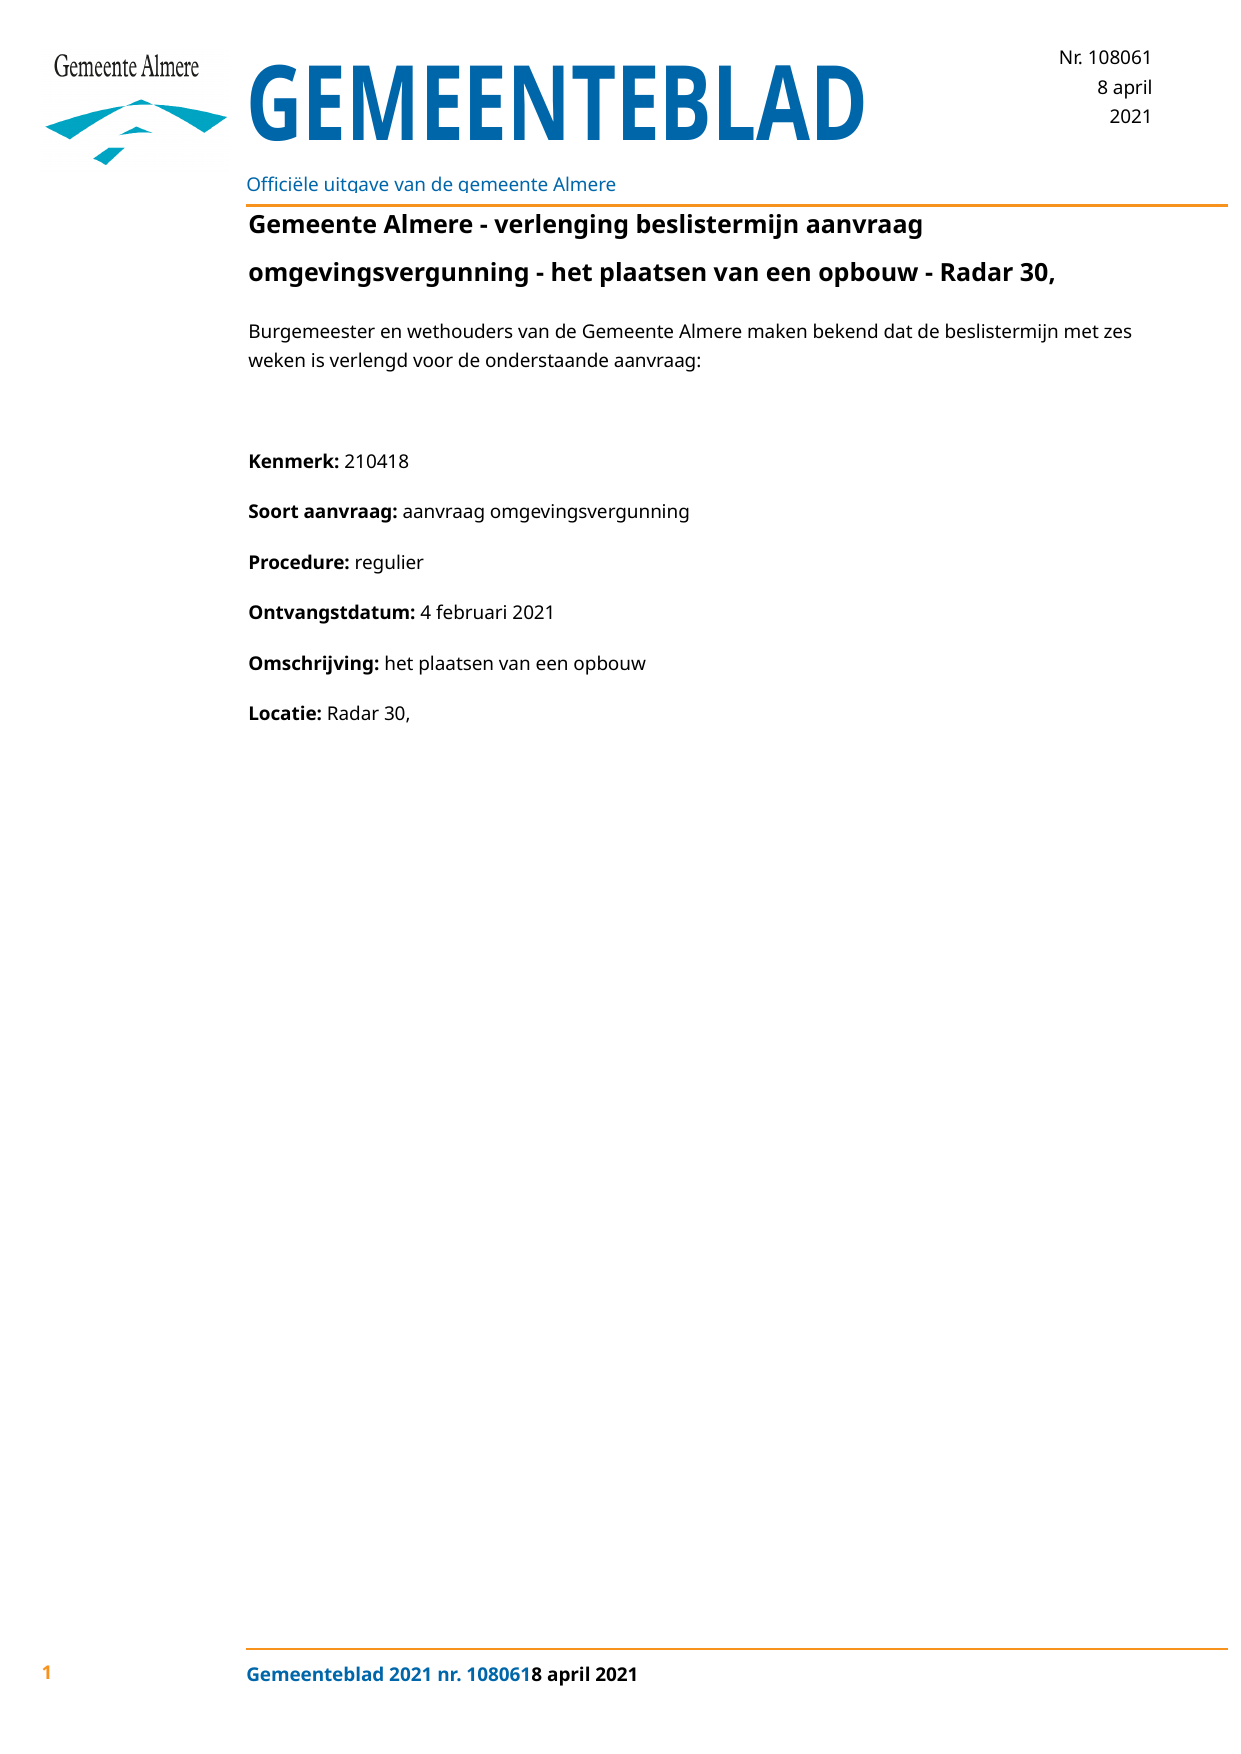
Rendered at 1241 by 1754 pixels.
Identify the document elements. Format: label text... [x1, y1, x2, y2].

text Procedure: regulier [248, 549, 1152, 575]
text Gemeente Almere - verlenging beslistermijn aanvraag omgevingsvergunning - het plaatsen van een opbouw - Radar 30, [248, 207, 1152, 288]
text Burgemeester en wethouders van de Gemeente Almere maken bekend dat de beslistermijn met zes weken is verlengd voor de onderstaande aanvraag: [248, 318, 1152, 373]
text Ontvangstdatum: 4 februari 2021 [248, 599, 1152, 625]
text Soort aanvraag: aanvraag omgevingsvergunning [248, 499, 1152, 524]
text Locatie: Radar 30, [248, 700, 1152, 726]
text Kenmerk: 210418 [248, 448, 1152, 474]
text Omschrijving: het plaatsen van een opbouw [248, 650, 1152, 676]
picture [41, 47, 231, 172]
